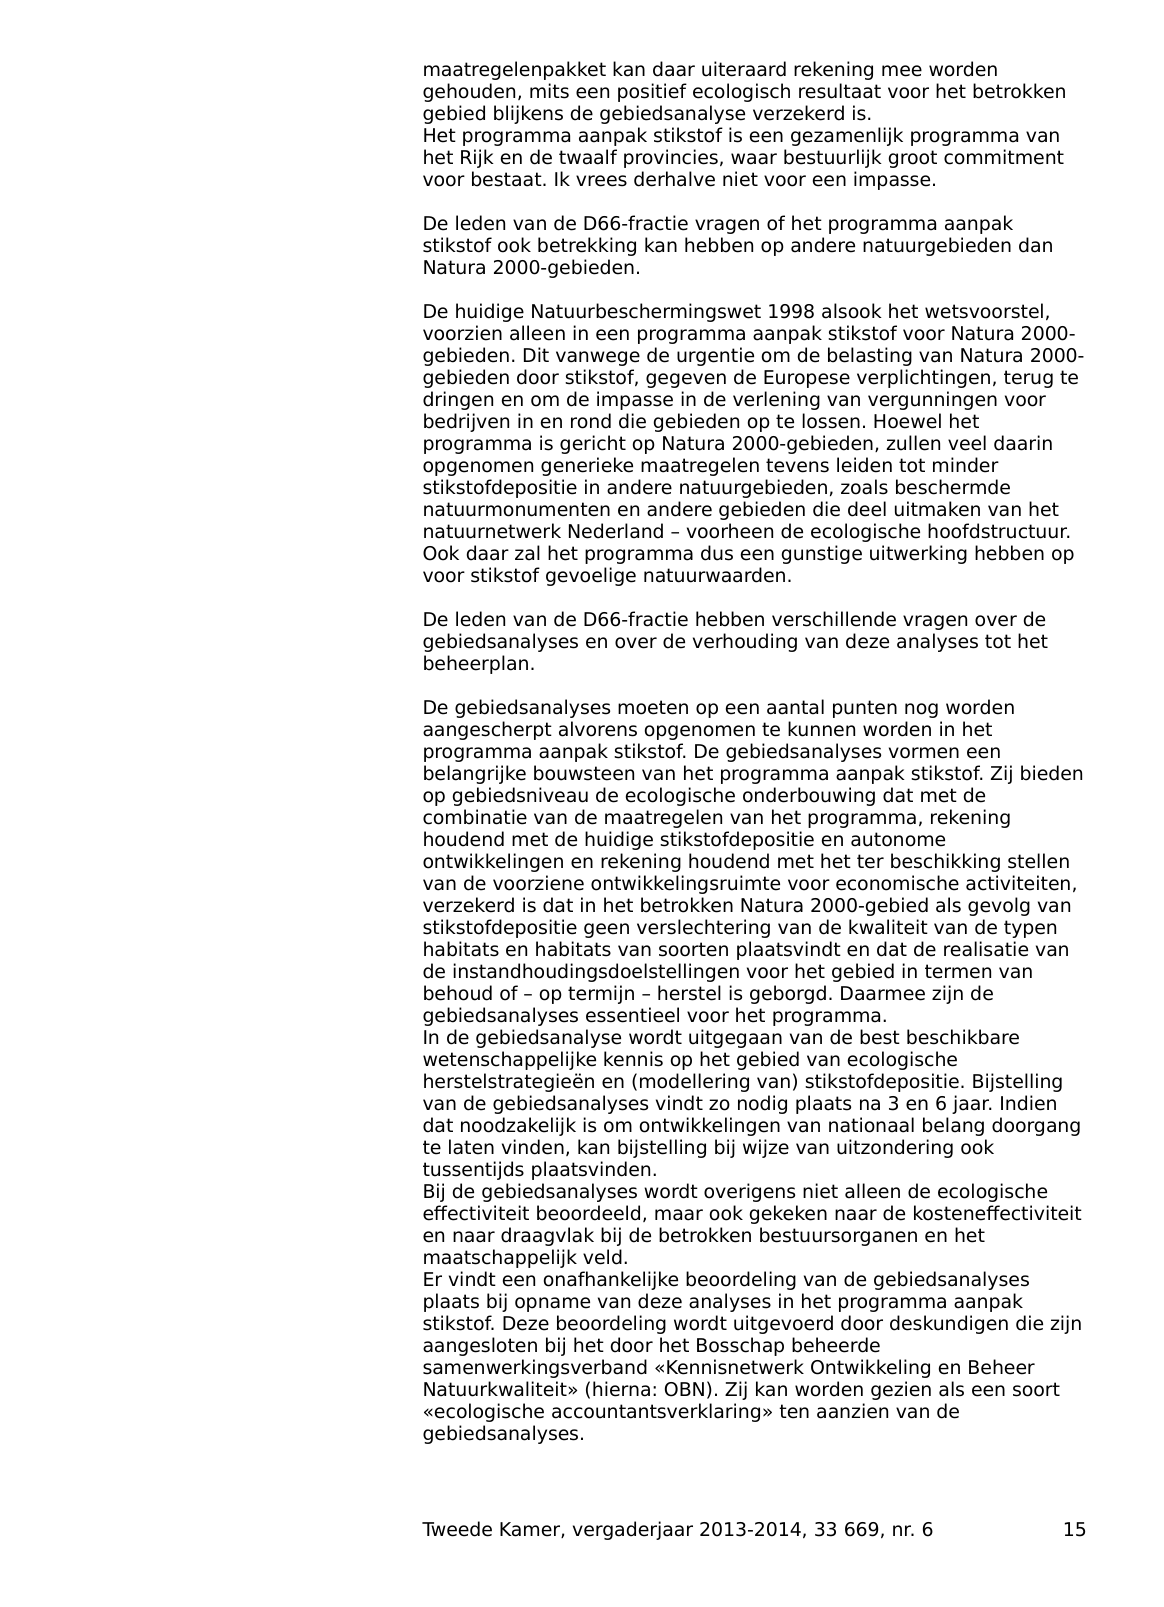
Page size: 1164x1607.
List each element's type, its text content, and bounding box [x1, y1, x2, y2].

text De gebiedsanalyses moeten op een aantal punten nog worden aangescherpt alvorens opgenomen te kunnen worden in het programma aanpak stikstof. De gebiedsanalyses vormen een belangrijke bouwsteen van het programma aanpak stikstof. Zij bieden op gebiedsniveau de ecologische onderbouwing dat met de combinatie van de maatregelen van het programma, rekening houdend met de huidige stikstofdepositie en autonome ontwikkelingen en rekening houdend met het ter beschikking stellen van de voorziene ontwikkelingsruimte voor economische activiteiten, verzekerd is dat in het betrokken Natura 2000-gebied als gevolg van stikstofdepositie geen verslechtering van de kwaliteit van de typen habitats en habitats van soorten plaatsvindt en dat de realisatie van de instandhoudingsdoelstellingen voor het gebied in termen van behoud of – op termijn – herstel is geborgd. Daarmee zijn de gebiedsanalyses essentieel voor het programma. [422, 697, 1087, 1027]
text Er vindt een onafhankelijke beoordeling van de gebiedsanalyses plaats bij opname van deze analyses in het programma aanpak stikstof. Deze beoordeling wordt uitgevoerd door deskundigen die zijn aangesloten bij het door het Bosschap beheerde samenwerkingsverband «Kennisnetwerk Ontwikkeling en Beheer Natuurkwaliteit» (hierna: OBN). Zij kan worden gezien als een soort «ecologische accountantsverklaring» ten aanzien van de gebiedsanalyses. [422, 1269, 1087, 1444]
text De huidige Natuurbeschermingswet 1998 alsook het wetsvoorstel, voorzien alleen in een programma aanpak stikstof voor Natura 2000-gebieden. Dit vanwege de urgentie om de belasting van Natura 2000-gebieden door stikstof, gegeven de Europese verplichtingen, terug te dringen en om de impasse in de verlening van vergunningen voor bedrijven in en rond die gebieden op te lossen. Hoewel het programma is gericht op Natura 2000-gebieden, zullen veel daarin opgenomen generieke maatregelen tevens leiden tot minder stikstofdepositie in andere natuurgebieden, zoals beschermde natuurmonumenten en andere gebieden die deel uitmaken van het natuurnetwerk Nederland – voorheen de ecologische hoofdstructuur. Ook daar zal het programma dus een gunstige uitwerking hebben op voor stikstof gevoelige natuurwaarden. [422, 301, 1087, 587]
text Het programma aanpak stikstof is een gezamenlijk programma van het Rijk en de twaalf provincies, waar bestuurlijk groot commitment voor bestaat. Ik vrees derhalve niet voor een impasse. [422, 125, 1087, 191]
text De leden van de D66-fractie vragen of het programma aanpak stikstof ook betrekking kan hebben op andere natuurgebieden dan Natura 2000-gebieden. [422, 213, 1087, 279]
text maatregelenpakket kan daar uiteraard rekening mee worden gehouden, mits een positief ecologisch resultaat voor het betrokken gebied blijkens de gebiedsanalyse verzekerd is. [422, 59, 1087, 125]
text Bij de gebiedsanalyses wordt overigens niet alleen de ecologische effectiviteit beoordeeld, maar ook gekeken naar de kosteneffectiviteit en naar draagvlak bij de betrokken bestuursorganen en het maatschappelijk veld. [422, 1181, 1087, 1269]
text In de gebiedsanalyse wordt uitgegaan van de best beschikbare wetenschappelijke kennis op het gebied van ecologische herstelstrategieën en (modellering van) stikstofdepositie. Bijstelling van de gebiedsanalyses vindt zo nodig plaats na 3 en 6 jaar. Indien dat noodzakelijk is om ontwikkelingen van nationaal belang doorgang te laten vinden, kan bijstelling bij wijze van uitzondering ook tussentijds plaatsvinden. [422, 1027, 1087, 1181]
text De leden van de D66-fractie hebben verschillende vragen over de gebiedsanalyses en over de verhouding van deze analyses tot het beheerplan. [422, 609, 1087, 675]
